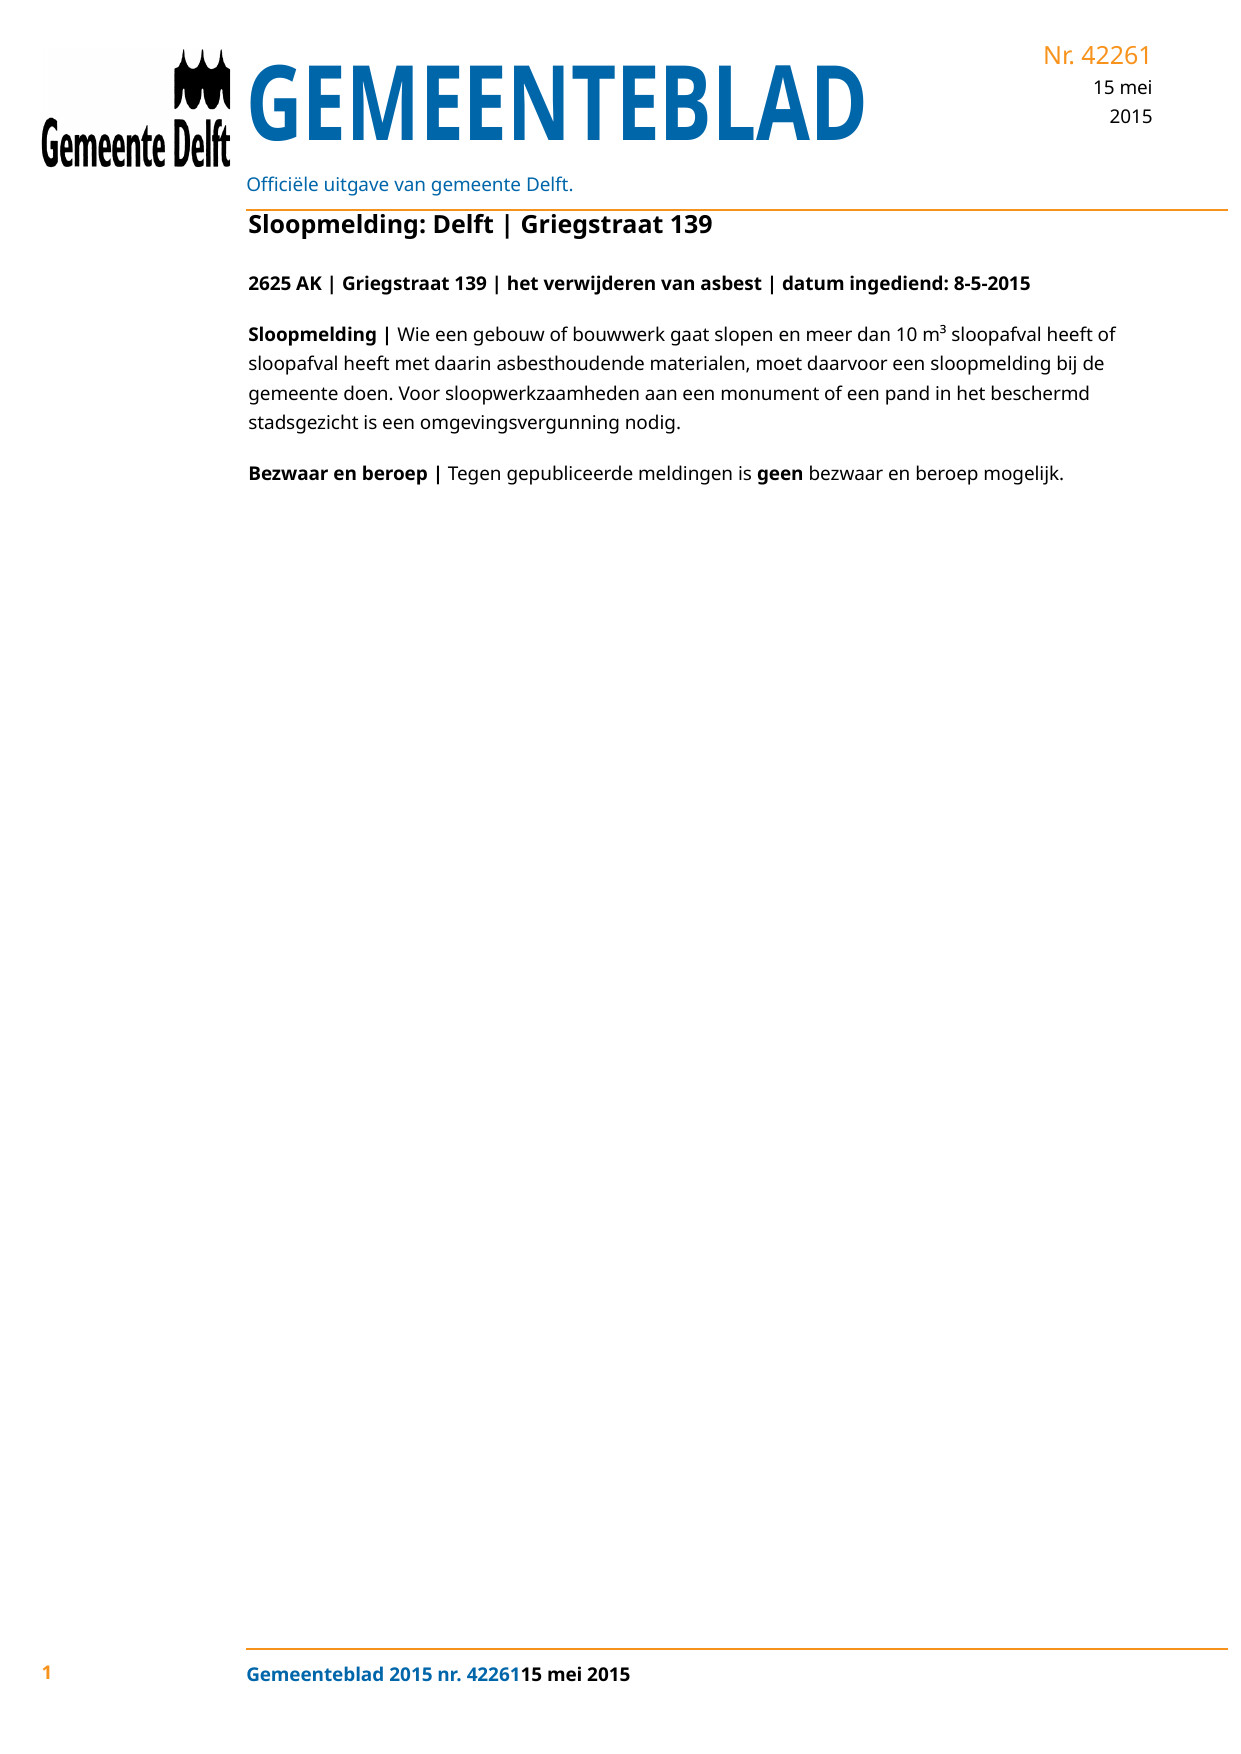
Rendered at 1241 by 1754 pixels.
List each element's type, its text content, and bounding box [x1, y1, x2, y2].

picture [41, 47, 231, 172]
text Sloopmelding: Delft | Griegstraat 139 [248, 211, 1152, 241]
text Bezwaar en beroep | Tegen gepubliceerde meldingen is geen bezwaar en beroep mogelijk. [248, 460, 1152, 486]
text Sloopmelding | Wie een gebouw of bouwwerk gaat slopen en meer dan 10 m³ sloopafval heeft of sloopafval heeft met daarin asbesthoudende materialen, moet daarvoor een sloopmelding bij de gemeente doen. Voor sloopwerkzaamheden aan een monument of een pand in het beschermd stadsgezicht is een omgevingsvergunning nodig. [248, 321, 1152, 435]
text 2625 AK | Griegstraat 139 | het verwijderen van asbest | datum ingediend: 8-5-2015 [248, 270, 1152, 296]
